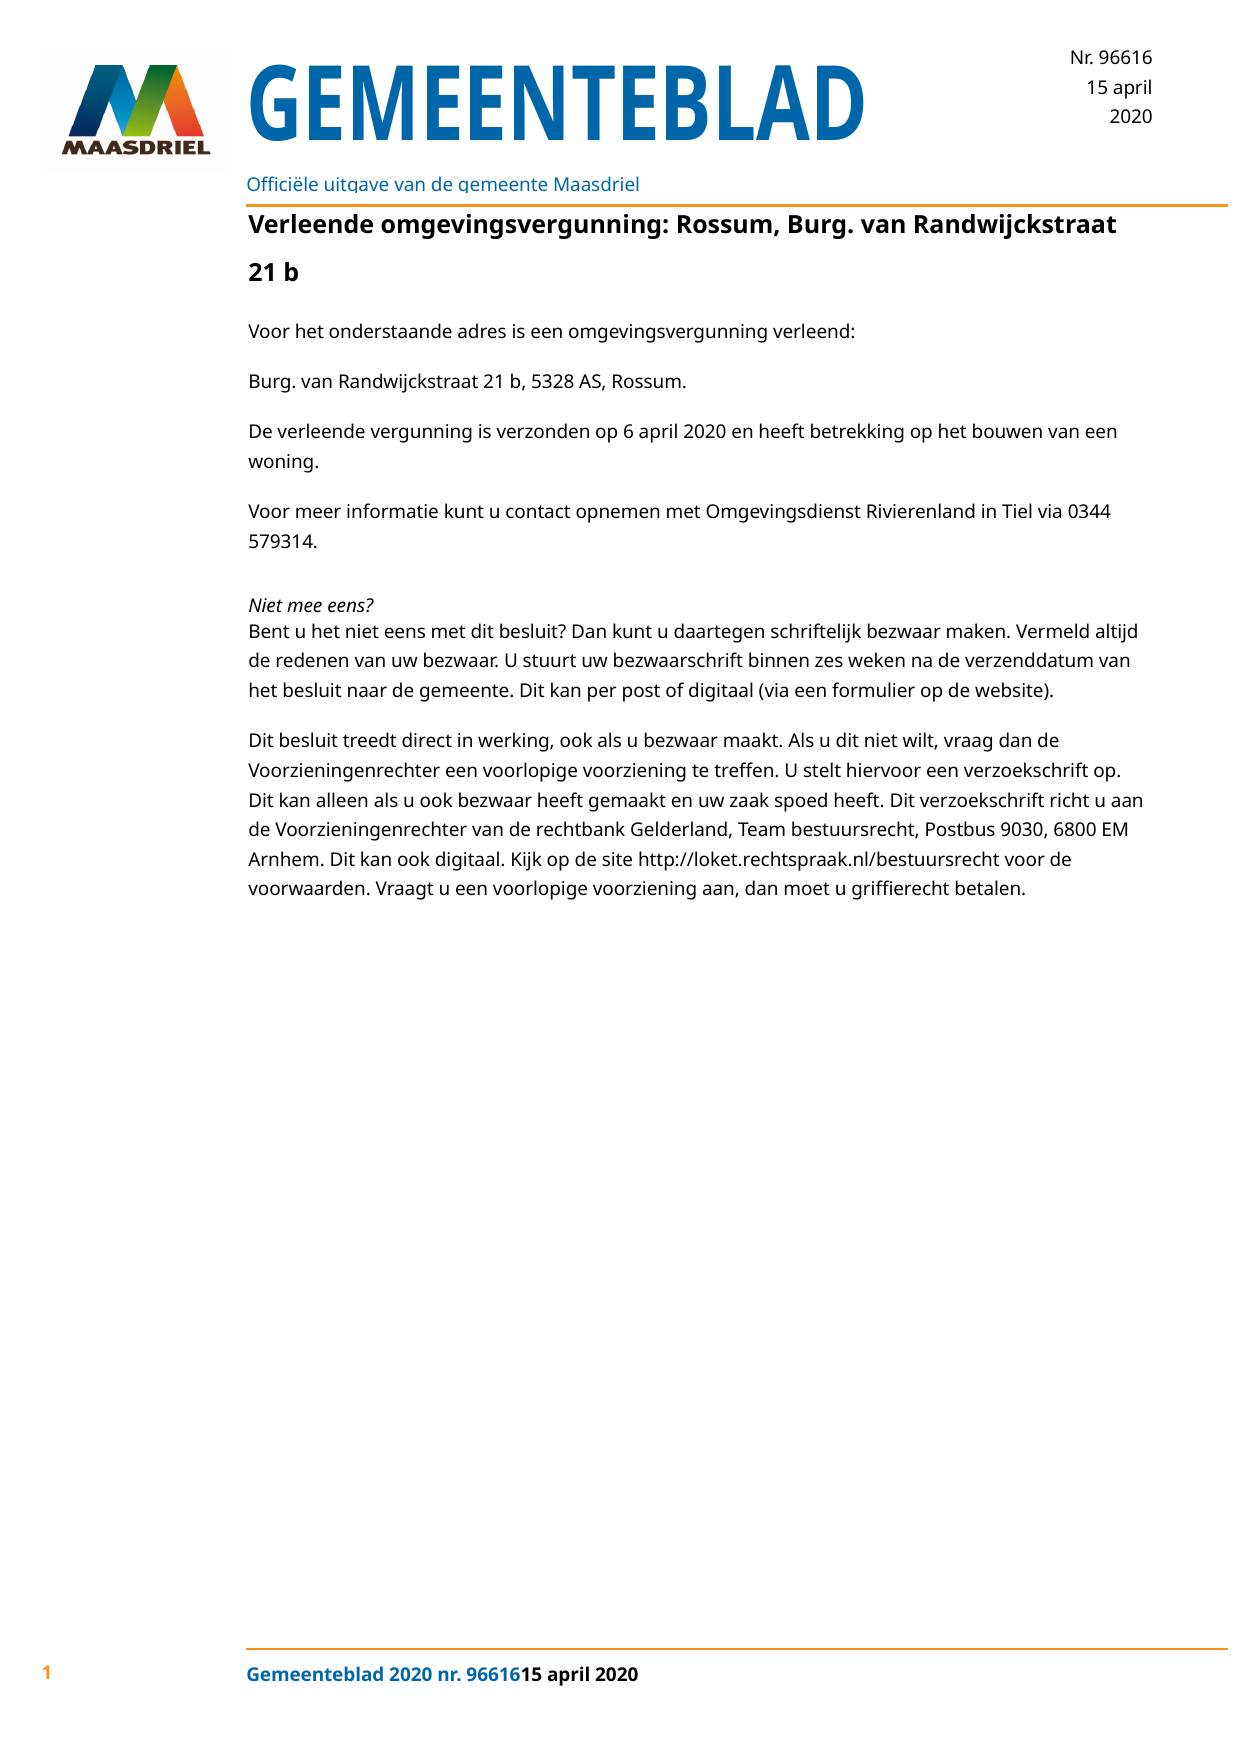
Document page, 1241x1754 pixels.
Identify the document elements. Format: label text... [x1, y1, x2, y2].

picture [41, 47, 231, 172]
text Dit besluit treedt direct in werking, ook als u bezwaar maakt. Als u dit niet wilt, vraag dan de Voorzieningenrechter een voorlopige voorziening te treffen. U stelt hiervoor een verzoekschrift op. Dit kan alleen als u ook bezwaar heeft gemaakt en uw zaak spoed heeft. Dit verzoekschrift richt u aan de Voorzieningenrechter van de rechtbank Gelderland, Team bestuursrecht, Postbus 9030, 6800 EM Arnhem. Dit kan ook digitaal. Kijk op de site http://loket.rechtspraak.nl/bestuursrecht voor de voorwaarden. Vraagt u een voorlopige voorziening aan, dan moet u griffierecht betalen. [248, 728, 1152, 901]
text Verleende omgevingsvergunning: Rossum, Burg. van Randwijckstraat 21 b [248, 207, 1152, 288]
text Voor het onderstaande adres is een omgevingsvergunning verleend: [248, 318, 1152, 344]
text Niet mee eens? [248, 592, 1152, 618]
text Burg. van Randwijckstraat 21 b, 5328 AS, Rossum. [248, 368, 1152, 394]
text De verleende vergunning is verzonden op 6 april 2020 en heeft betrekking op het bouwen van een woning. [248, 419, 1152, 474]
text Voor meer informatie kunt u contact opnemen met Omgevingsdienst Rivierenland in Tiel via 0344 579314. [248, 499, 1152, 554]
text Bent u het niet eens met dit besluit? Dan kunt u daartegen schriftelijk bezwaar maken. Vermeld altijd de redenen van uw bezwaar. U stuurt uw bezwaarschrift binnen zes weken na de verzenddatum van het besluit naar de gemeente. Dit kan per post of digitaal (via een formulier op de website). [248, 618, 1152, 703]
